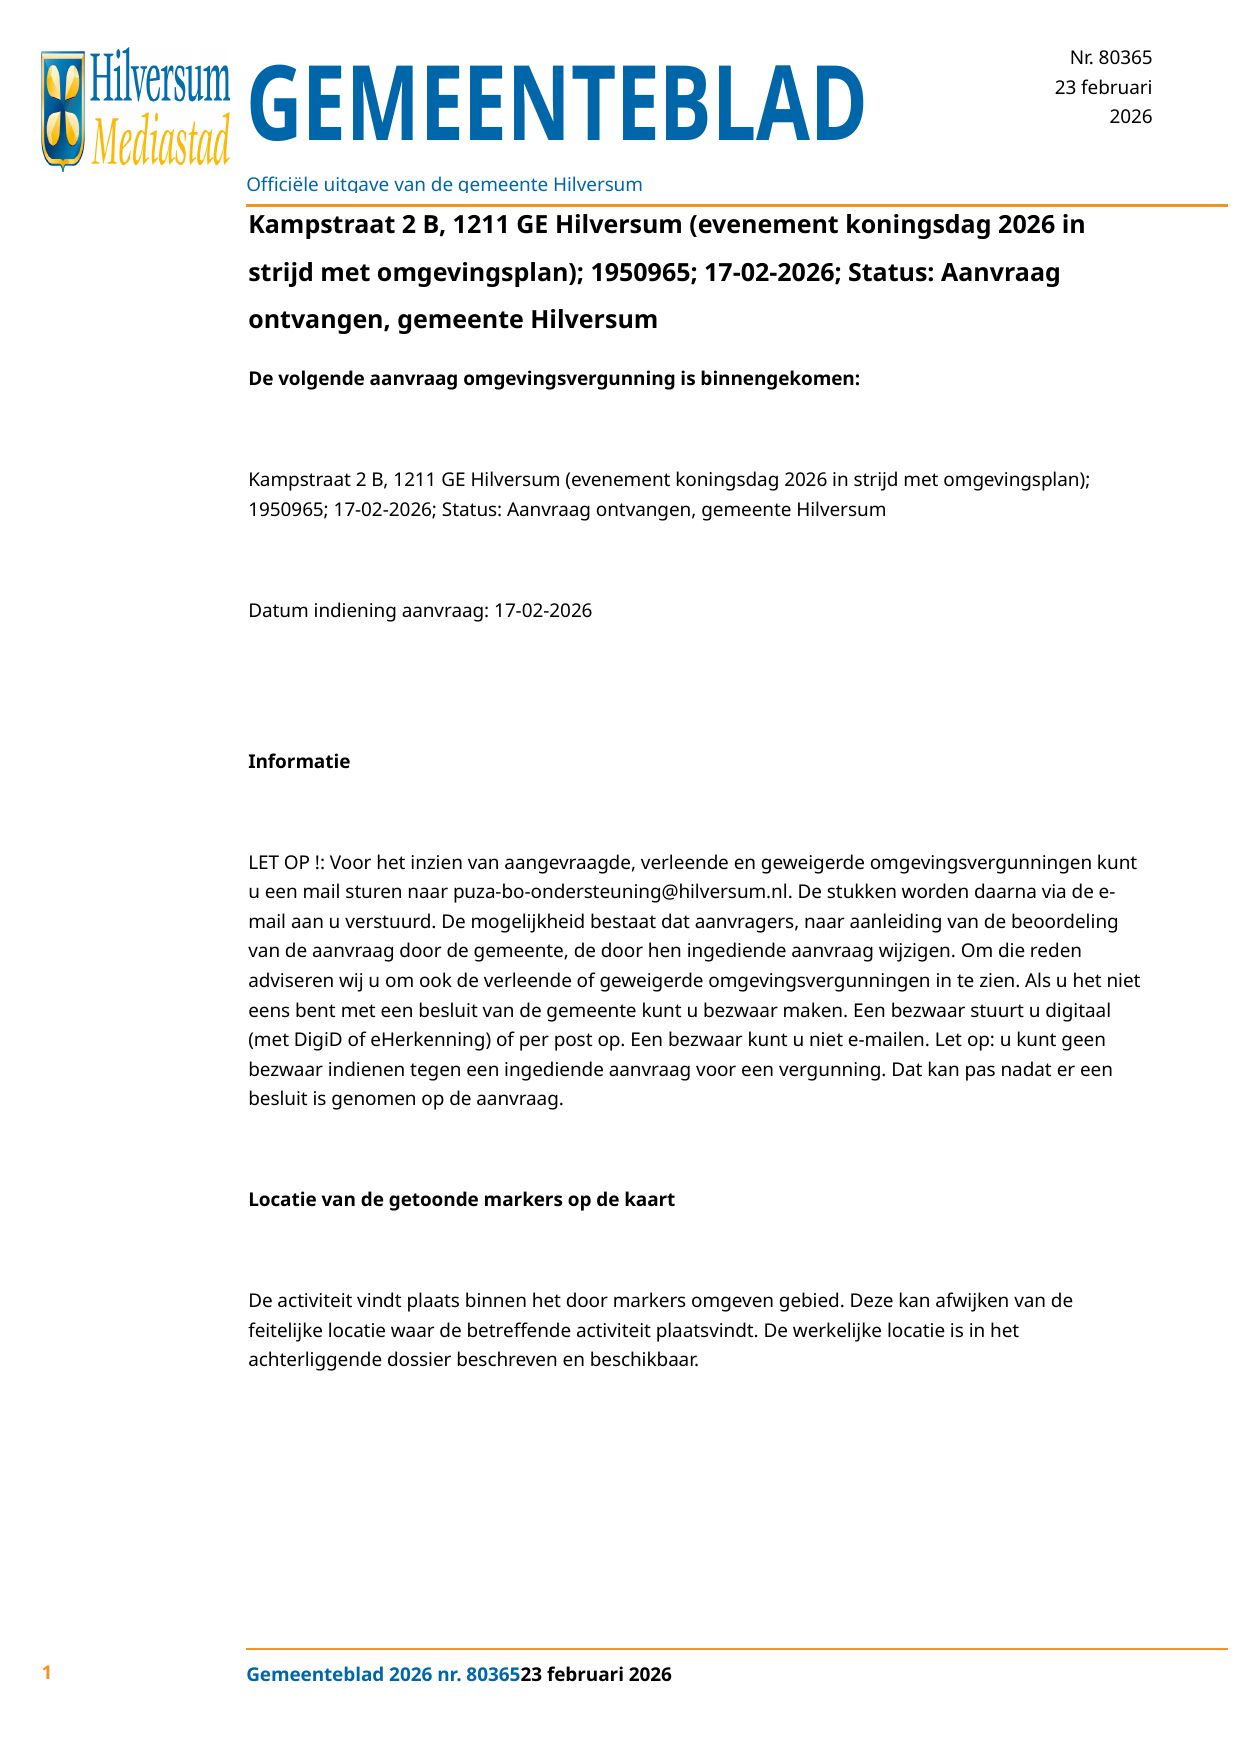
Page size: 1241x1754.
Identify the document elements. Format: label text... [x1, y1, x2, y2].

text Informatie [248, 748, 1152, 774]
text Kampstraat 2 B, 1211 GE Hilversum (evenement koningsdag 2026 in strijd met omgevingsplan); 1950965; 17-02-2026; Status: Aanvraag ontvangen, gemeente Hilversum [248, 207, 1152, 336]
picture [41, 47, 231, 172]
text De volgende aanvraag omgevingsvergunning is binnengekomen: [248, 366, 1152, 391]
text Datum indiening aanvraag: 17-02-2026 [248, 597, 1152, 622]
text Locatie van de getoonde markers op de kaart [248, 1186, 1152, 1212]
text De activiteit vindt plaats binnen het door markers omgeven gebied. Deze kan afwijken van de feitelijke locatie waar de betreffende activiteit plaatsvindt. De werkelijke locatie is in het achterliggende dossier beschreven en beschikbaar. [248, 1287, 1152, 1372]
text LET OP !: Voor het inzien van aangevraagde, verleende en geweigerde omgevingsvergunningen kunt u een mail sturen naar puza-bo-ondersteuning@hilversum.nl. De stukken worden daarna via de e-mail aan u verstuurd. De mogelijkheid bestaat dat aanvragers, naar aanleiding van de beoordeling van de aanvraag door de gemeente, de door hen ingediende aanvraag wijzigen. Om die reden adviseren wij u om ook de verleende of geweigerde omgevingsvergunningen in te zien. Als u het niet eens bent met een besluit van de gemeente kunt u bezwaar maken. Een bezwaar stuurt u digitaal (met DigiD of eHerkenning) of per post op. Een bezwaar kunt u niet e-mailen. Let op: u kunt geen bezwaar indienen tegen een ingediende aanvraag voor een vergunning. Dat kan pas nadat er een besluit is genomen op de aanvraag. [248, 849, 1152, 1111]
text Kampstraat 2 B, 1211 GE Hilversum (evenement koningsdag 2026 in strijd met omgevingsplan); 1950965; 17-02-2026; Status: Aanvraag ontvangen, gemeente Hilversum [248, 466, 1152, 522]
